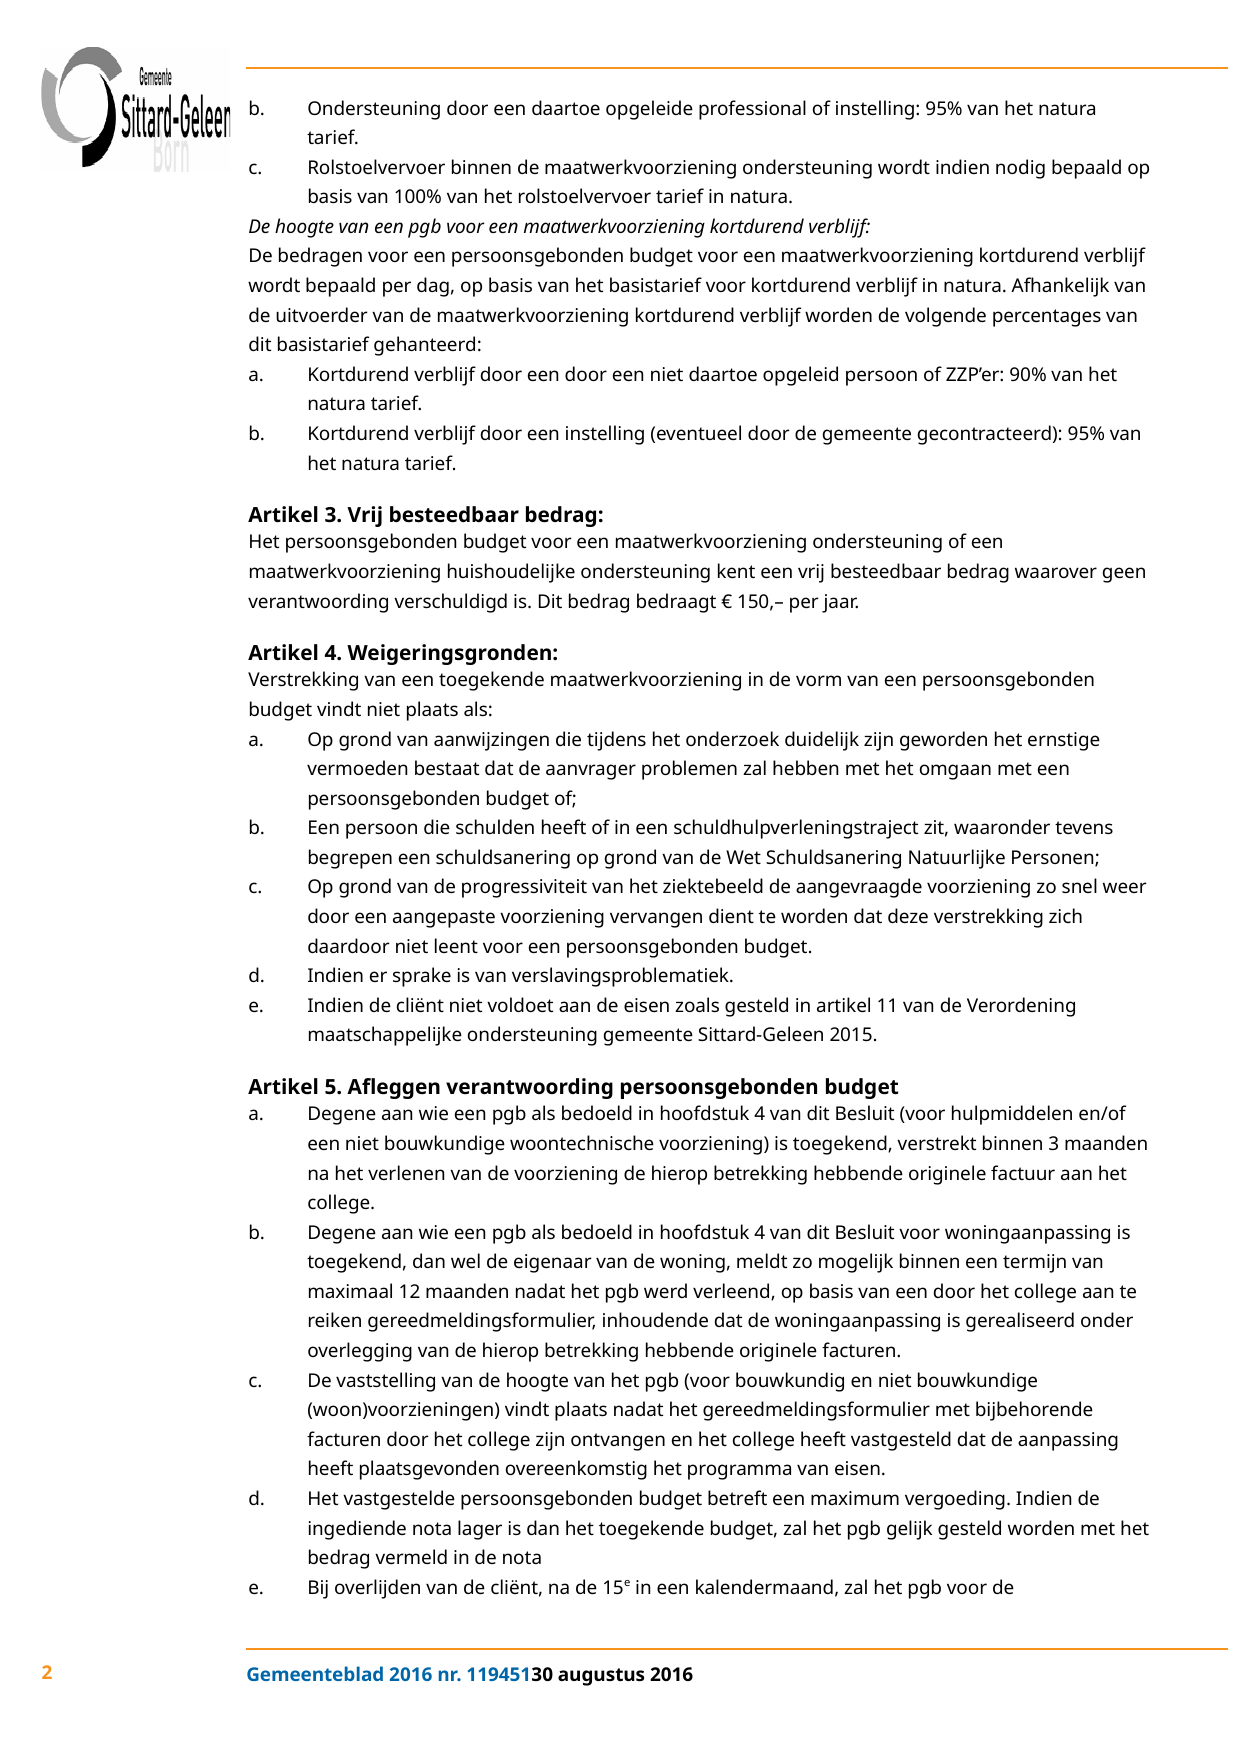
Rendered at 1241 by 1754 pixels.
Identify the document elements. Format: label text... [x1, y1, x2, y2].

list Kortdurend verblijf door een instelling (eventueel door de gemeente gecontracteerd): 95% van het natura tarief. [248, 420, 1152, 476]
list Kortdurend verblijf door een door een niet daartoe opgeleid persoon of ZZP’er: 90% van het natura tarief. [248, 361, 1152, 416]
text Artikel 3. Vrij besteedbaar bedrag: [248, 500, 1152, 529]
list Indien er sprake is van verslavingsproblematiek. [248, 962, 1152, 988]
list Indien de cliënt niet voldoet aan de eisen zoals gesteld in artikel 11 van de Verordening maatschappelijke ondersteuning gemeente Sittard-Geleen 2015. [248, 992, 1152, 1047]
text Verstrekking van een toegekende maatwerkvoorziening in de vorm van een persoonsgebonden budget vindt niet plaats als: [248, 667, 1152, 722]
text De bedragen voor een persoonsgebonden budget voor een maatwerkvoorziening kortdurend verblijf wordt bepaald per dag, op basis van het basistarief voor kortdurend verblijf in natura. Afhankelijk van de uitvoerder van de maatwerkvoorziening kortdurend verblijf worden de volgende percentages van dit basistarief gehanteerd: [248, 243, 1152, 357]
list Rolstoelvervoer binnen de maatwerkvoorziening ondersteuning wordt indien nodig bepaald op basis van 100% van het rolstoelvervoer tarief in natura. [248, 154, 1152, 209]
text Het persoonsgebonden budget voor een maatwerkvoorziening ondersteuning of een maatwerkvoorziening huishoudelijke ondersteuning kent een vrij besteedbaar bedrag waarover geen verantwoording verschuldigd is. Dit bedrag bedraagt € 150,– per jaar. [248, 529, 1152, 613]
list Ondersteuning door een daartoe opgeleide professional of instelling: 95% van het natura tarief. [248, 95, 1152, 150]
text Artikel 5. Afleggen verantwoording persoonsgebonden budget [248, 1072, 1152, 1101]
list Degene aan wie een pgb als bedoeld in hoofdstuk 4 van dit Besluit (voor hulpmiddelen en/of een niet bouwkundige woontechnische voorziening) is toegekend, verstrekt binnen 3 maanden na het verlenen van de voorziening de hierop betrekking hebbende originele factuur aan het college. [248, 1101, 1152, 1215]
picture [41, 47, 231, 172]
list Op grond van aanwijzingen die tijdens het onderzoek duidelijk zijn geworden het ernstige vermoeden bestaat dat de aanvrager problemen zal hebben met het omgaan met een persoonsgebonden budget of; [248, 726, 1152, 811]
text De hoogte van een pgb voor een maatwerkvoorziening kortdurend verblijf: [248, 213, 1152, 239]
list Bij overlijden van de cliënt, na de 15e in een kalendermaand, zal het pgb voor de [248, 1574, 1152, 1599]
text Artikel 4. Weigeringsgronden: [248, 638, 1152, 667]
list Op grond van de progressiviteit van het ziektebeeld de aangevraagde voorziening zo snel weer door een aangepaste voorziening vervangen dient te worden dat deze verstrekking zich daardoor niet leent voor een persoonsgebonden budget. [248, 874, 1152, 959]
list Een persoon die schulden heeft of in een schuldhulpverleningstraject zit, waaronder tevens begrepen een schuldsanering op grond van de Wet Schuldsanering Natuurlijke Personen; [248, 814, 1152, 870]
list De vaststelling van de hoogte van het pgb (voor bouwkundig en niet bouwkundige (woon)voorzieningen) vindt plaats nadat het gereedmeldingsformulier met bijbehorende facturen door het college zijn ontvangen en het college heeft vastgesteld dat de aanpassing heeft plaatsgevonden overeenkomstig het programma van eisen. [248, 1367, 1152, 1481]
list Het vastgestelde persoonsgebonden budget betreft een maximum vergoeding. Indien de ingediende nota lager is dan het toegekende budget, zal het pgb gelijk gesteld worden met het bedrag vermeld in de nota [248, 1485, 1152, 1570]
list Degene aan wie een pgb als bedoeld in hoofdstuk 4 van dit Besluit voor woningaanpassing is toegekend, dan wel de eigenaar van de woning, meldt zo mogelijk binnen een termijn van maximaal 12 maanden nadat het pgb werd verleend, op basis van een door het college aan te reiken gereedmeldingsformulier, inhoudende dat de woningaanpassing is gerealiseerd onder overlegging van de hierop betrekking hebbende originele facturen. [248, 1219, 1152, 1363]
